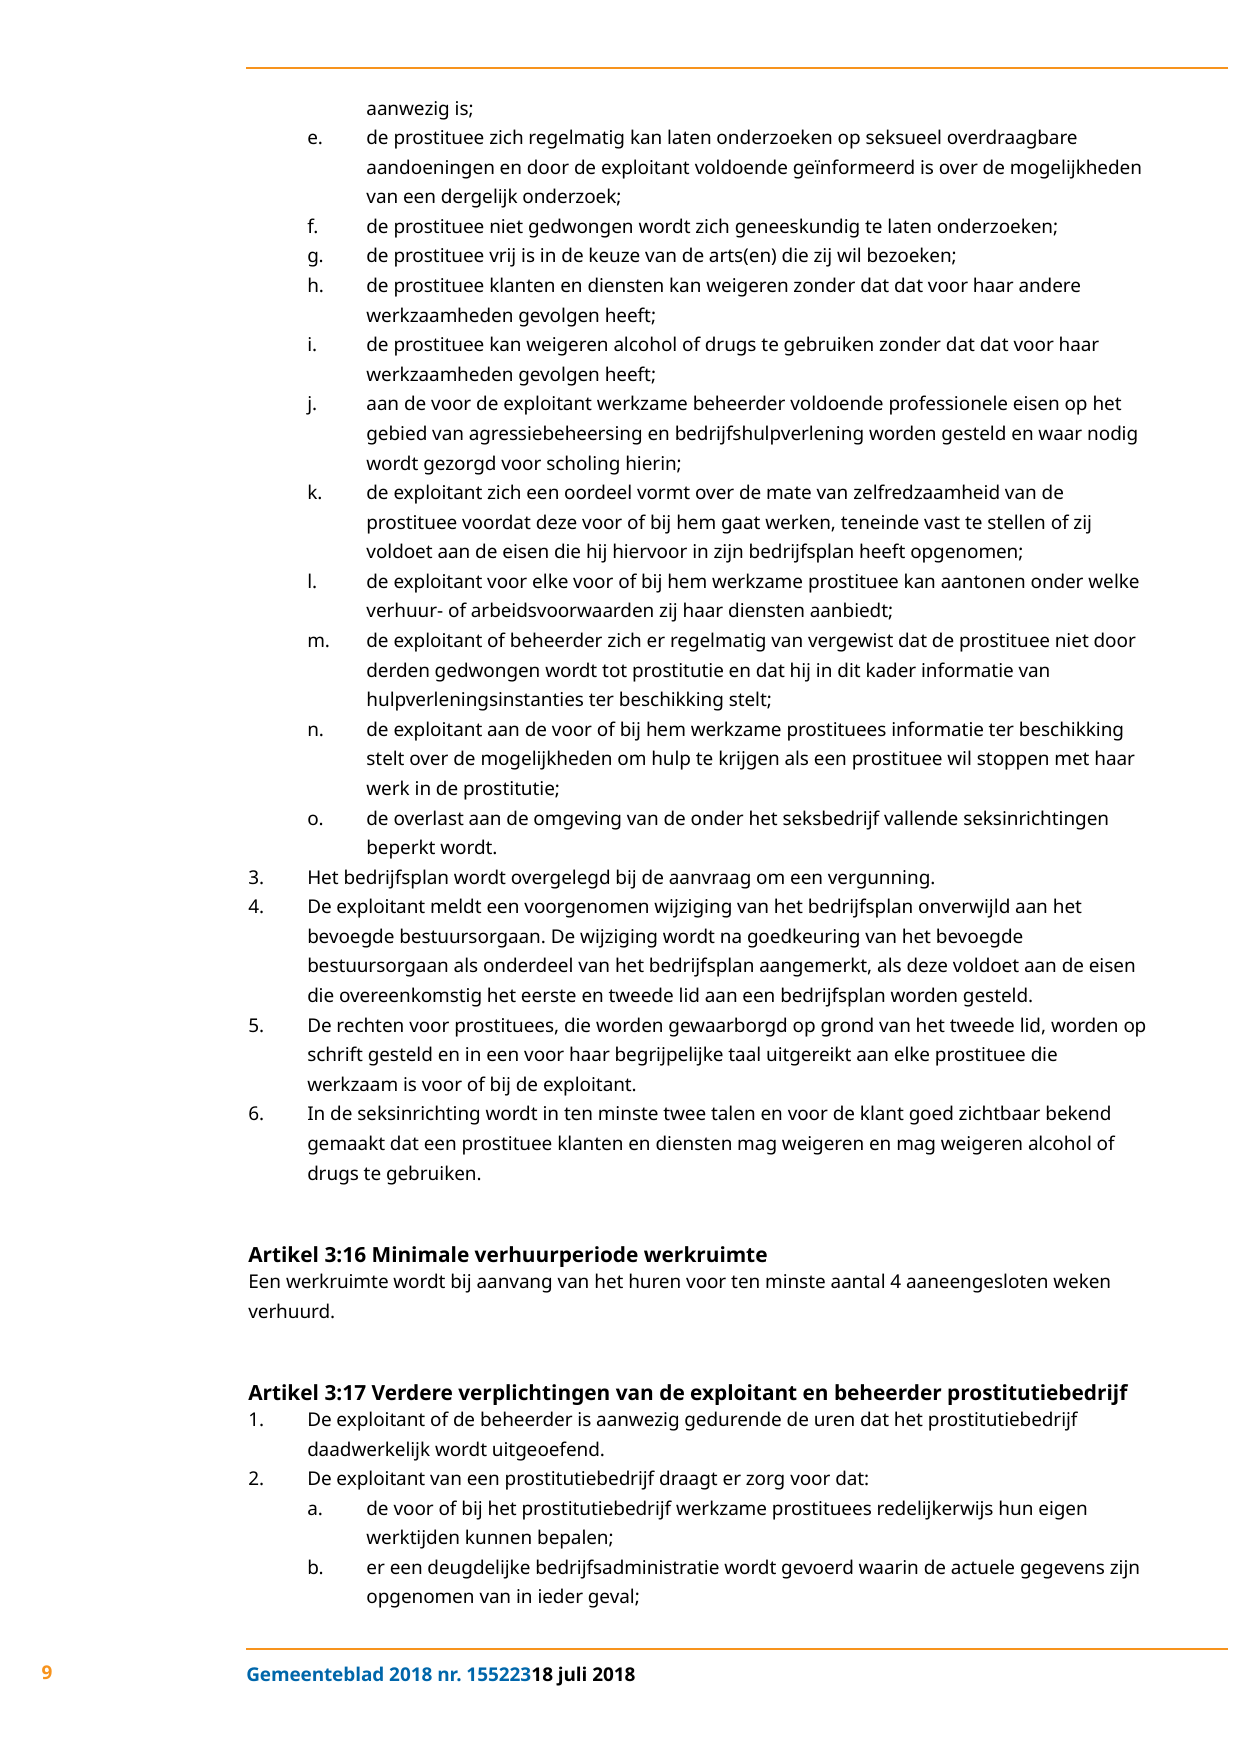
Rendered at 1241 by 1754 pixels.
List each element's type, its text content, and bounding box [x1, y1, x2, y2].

list de voor of bij het prostitutiebedrijf werkzame prostituees redelijkerwijs hun eigen werktijden kunnen bepalen; [307, 1495, 1152, 1550]
list De exploitant meldt een voorgenomen wijziging van het bedrijfsplan onverwijld aan het bevoegde bestuursorgaan. De wijziging wordt na goedkeuring van het bevoegde bestuursorgaan als onderdeel van het bedrijfsplan aangemerkt, als deze voldoet aan de eisen die overeenkomstig het eerste en tweede lid aan een bedrijfsplan worden gesteld. [248, 893, 1152, 1008]
list de prostituee kan weigeren alcohol of drugs te gebruiken zonder dat dat voor haar werkzaamheden gevolgen heeft; [307, 331, 1152, 387]
list aanwezig is; [307, 95, 1152, 121]
list er een deugdelijke bedrijfsadministratie wordt gevoerd waarin de actuele gegevens zijn opgenomen van in ieder geval; [307, 1554, 1152, 1609]
list de exploitant zich een oordeel vormt over de mate van zelfredzaamheid van de prostituee voordat deze voor of bij hem gaat werken, teneinde vast te stellen of zij voldoet aan de eisen die hij hiervoor in zijn bedrijfsplan heeft opgenomen; [307, 479, 1152, 564]
list de exploitant of beheerder zich er regelmatig van vergewist dat de prostituee niet door derden gedwongen wordt tot prostitutie en dat hij in dit kader informatie van hulpverleningsinstanties ter beschikking stelt; [307, 627, 1152, 712]
list De exploitant of de beheerder is aanwezig gedurende de uren dat het prostitutiebedrijf daadwerkelijk wordt uitgeoefend. [248, 1406, 1152, 1462]
list de exploitant voor elke voor of bij hem werkzame prostituee kan aantonen onder welke verhuur- of arbeidsvoorwaarden zij haar diensten aanbiedt; [307, 568, 1152, 623]
list de exploitant aan de voor of bij hem werkzame prostituees informatie ter beschikking stelt over de mogelijkheden om hulp te krijgen als een prostituee wil stoppen met haar werk in de prostitutie; [307, 716, 1152, 801]
list De exploitant van een prostitutiebedrijf draagt er zorg voor dat: [248, 1465, 1152, 1491]
list de overlast aan de omgeving van de onder het seksbedrijf vallende seksinrichtingen beperkt wordt. [307, 805, 1152, 860]
list Het bedrijfsplan wordt overgelegd bij de aanvraag om een vergunning. [248, 864, 1152, 890]
list De rechten voor prostituees, die worden gewaarborgd op grond van het tweede lid, worden op schrift gesteld en in een voor haar begrijpelijke taal uitgereikt aan elke prostituee die werkzaam is voor of bij de exploitant. [248, 1012, 1152, 1097]
list de prostituee zich regelmatig kan laten onderzoeken op seksueel overdraagbare aandoeningen en door de exploitant voldoende geïnformeerd is over de mogelijkheden van een dergelijk onderzoek; [307, 124, 1152, 209]
list de prostituee klanten en diensten kan weigeren zonder dat dat voor haar andere werkzaamheden gevolgen heeft; [307, 272, 1152, 328]
list de prostituee vrij is in de keuze van de arts(en) die zij wil bezoeken; [307, 243, 1152, 268]
picture [41, 47, 231, 172]
text Artikel 3:16 Minimale verhuurperiode werkruimte [248, 1240, 1152, 1268]
text Een werkruimte wordt bij aanvang van het huren voor ten minste aantal 4 aaneengesloten weken verhuurd. [248, 1268, 1152, 1323]
list In de seksinrichting wordt in ten minste twee talen en voor de klant goed zichtbaar bekend gemaakt dat een prostituee klanten en diensten mag weigeren en mag weigeren alcohol of drugs te gebruiken. [248, 1101, 1152, 1186]
list de prostituee niet gedwongen wordt zich geneeskundig te laten onderzoeken; [307, 213, 1152, 239]
text Artikel 3:17 Verdere verplichtingen van de exploitant en beheerder prostitutiebedrijf [248, 1378, 1152, 1406]
list aan de voor de exploitant werkzame beheerder voldoende professionele eisen op het gebied van agressiebeheersing en bedrijfshulpverlening worden gesteld en waar nodig wordt gezorgd voor scholing hierin; [307, 391, 1152, 476]
